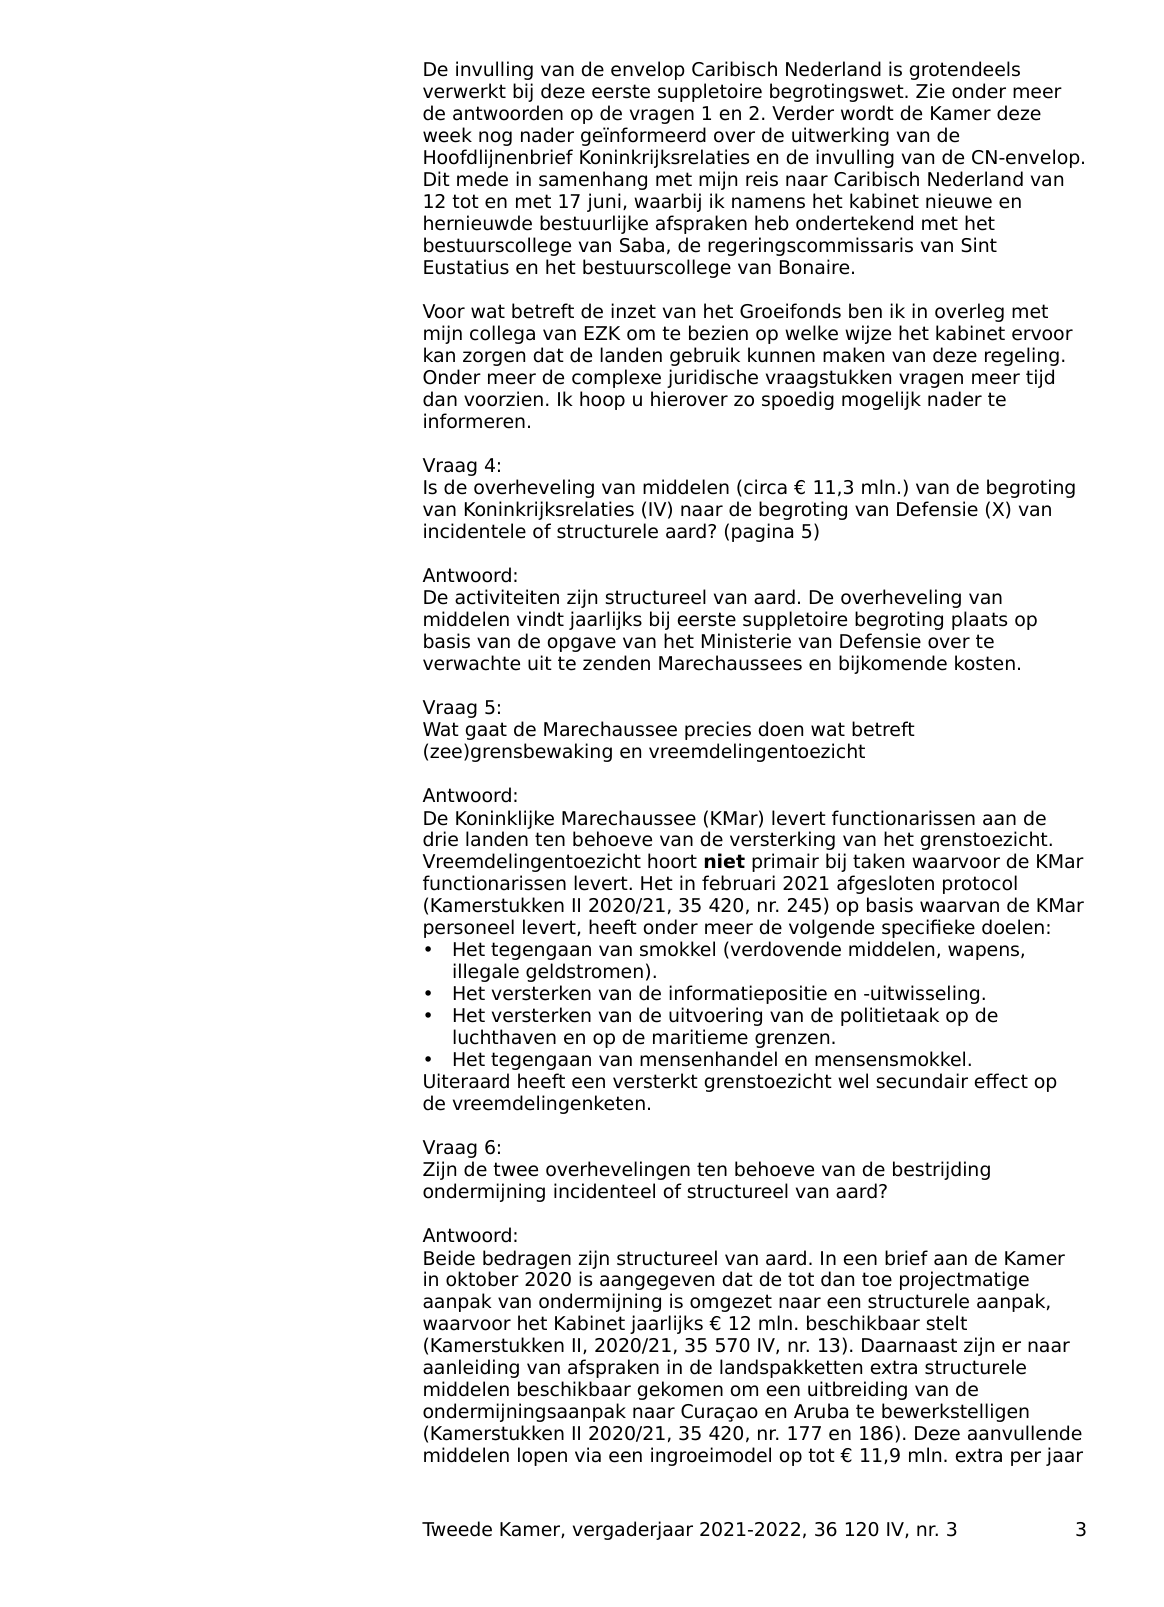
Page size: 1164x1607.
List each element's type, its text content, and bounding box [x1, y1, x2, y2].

text De activiteiten zijn structureel van aard. De overheveling van middelen vindt jaarlijks bij eerste suppletoire begroting plaats op basis van de opgave van het Ministerie van Defensie over te verwachte uit te zenden Marechaussees en bijkomende kosten. [422, 587, 1087, 675]
text Is de overheveling van middelen (circa € 11,3 mln.) van de begroting van Koninkrijksrelaties (IV) naar de begroting van Defensie (X) van incidentele of structurele aard? (pagina 5) [422, 477, 1087, 543]
text • Het tegengaan van mensenhandel en mensensmokkel. [422, 1049, 1087, 1071]
text Voor wat betreft de inzet van het Groeifonds ben ik in overleg met mijn collega van EZK om te bezien op welke wijze het kabinet ervoor kan zorgen dat de landen gebruik kunnen maken van deze regeling. Onder meer de complexe juridische vraagstukken vragen meer tijd dan voorzien. Ik hoop u hierover zo spoedig mogelijk nader te informeren. [422, 301, 1087, 433]
text Wat gaat de Marechaussee precies doen wat betreft (zee)grensbewaking en vreemdelingentoezicht [422, 719, 1087, 763]
text • Het versterken van de uitvoering van de politietaak op de luchthaven en op de maritieme grenzen. [422, 1005, 1087, 1049]
text • Het tegengaan van smokkel (verdovende middelen, wapens, illegale geldstromen). [422, 939, 1087, 983]
text Vraag 5: [422, 697, 1087, 719]
text Antwoord: [422, 565, 1087, 587]
text • Het versterken van de informatiepositie en -uitwisseling. [422, 983, 1087, 1005]
text Vraag 6: [422, 1137, 1087, 1159]
text Vraag 4: [422, 455, 1087, 477]
text De invulling van de envelop Caribisch Nederland is grotendeels verwerkt bij deze eerste suppletoire begrotingswet. Zie onder meer de antwoorden op de vragen 1 en 2. Verder wordt de Kamer deze week nog nader geïnformeerd over de uitwerking van de Hoofdlijnenbrief Koninkrijksrelaties en de invulling van de CN-envelop. Dit mede in samenhang met mijn reis naar Caribisch Nederland van 12 tot en met 17 juni, waarbij ik namens het kabinet nieuwe en hernieuwde bestuurlijke afspraken heb ondertekend met het bestuurscollege van Saba, de regeringscommissaris van Sint Eustatius en het bestuurscollege van Bonaire. [422, 59, 1087, 279]
text Zijn de twee overhevelingen ten behoeve van de bestrijding ondermijning incidenteel of structureel van aard? [422, 1159, 1087, 1203]
text Antwoord: [422, 785, 1087, 807]
text De Koninklijke Marechaussee (KMar) levert functionarissen aan de drie landen ten behoeve van de versterking van het grenstoezicht. Vreemdelingentoezicht hoort niet primair bij taken waarvoor de KMar functionarissen levert. Het in februari 2021 afgesloten protocol (Kamerstukken II 2020/21, 35 420, nr. 245) op basis waarvan de KMar personeel levert, heeft onder meer de volgende specifieke doelen: [422, 807, 1087, 939]
text Uiteraard heeft een versterkt grenstoezicht wel secundair effect op de vreemdelingenketen. [422, 1071, 1087, 1115]
text Antwoord: [422, 1225, 1087, 1247]
text Beide bedragen zijn structureel van aard. In een brief aan de Kamer in oktober 2020 is aangegeven dat de tot dan toe projectmatige aanpak van ondermijning is omgezet naar een structurele aanpak, waarvoor het Kabinet jaarlijks € 12 mln. beschikbaar stelt (Kamerstukken II, 2020/21, 35 570 IV, nr. 13). Daarnaast zijn er naar aanleiding van afspraken in de landspakketten extra structurele middelen beschikbaar gekomen om een uitbreiding van de ondermijningsaanpak naar Curaçao en Aruba te bewerkstelligen (Kamerstukken II 2020/21, 35 420, nr. 177 en 186). Deze aanvullende middelen lopen via een ingroeimodel op tot € 11,9 mln. extra per jaar [422, 1247, 1087, 1467]
